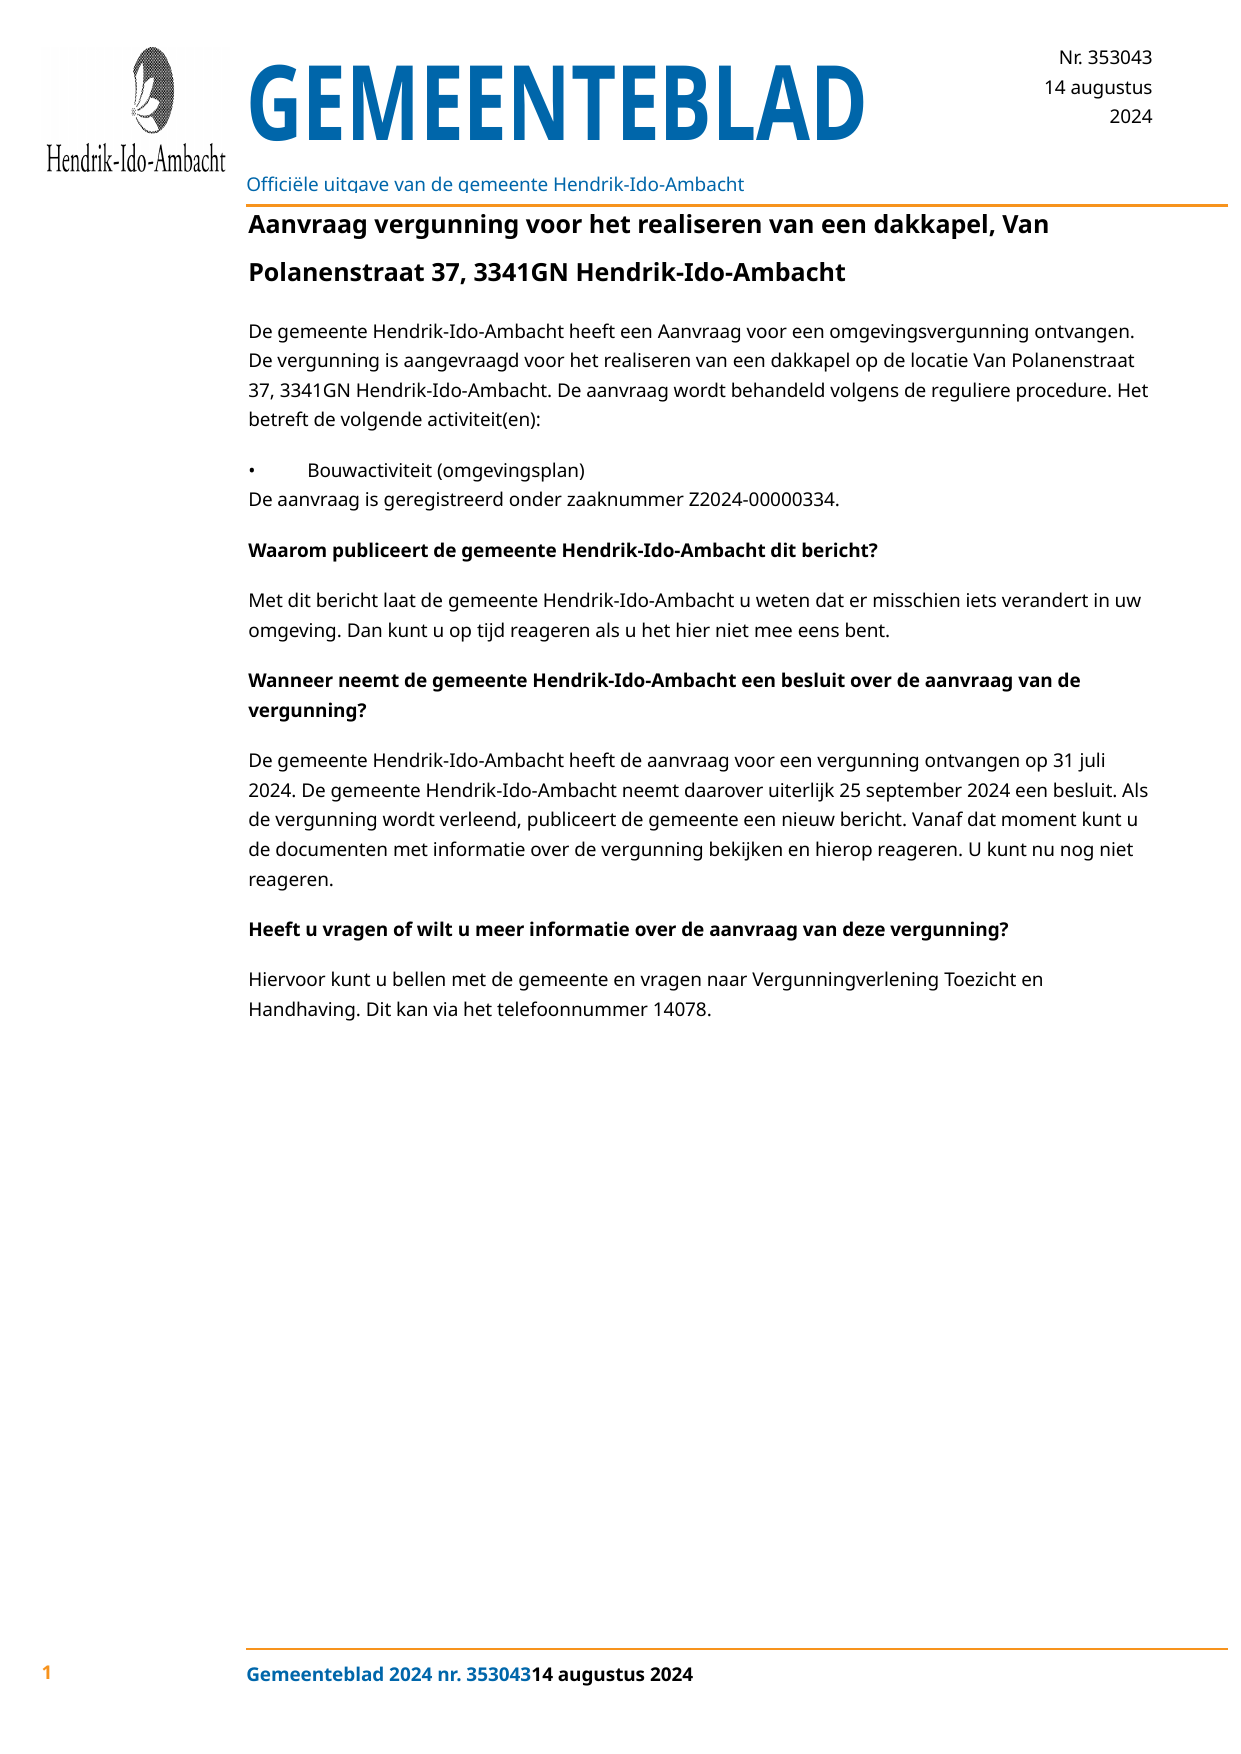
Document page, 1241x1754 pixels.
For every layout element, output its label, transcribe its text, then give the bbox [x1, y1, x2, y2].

text De aanvraag is geregistreerd onder zaaknummer Z2024-00000334. [248, 487, 1152, 512]
text Aanvraag vergunning voor het realiseren van een dakkapel, Van Polanenstraat 37, 3341GN Hendrik-Ido-Ambacht [248, 207, 1152, 288]
text Hiervoor kunt u bellen met de gemeente en vragen naar Vergunningverlening Toezicht en Handhaving. Dit kan via het telefoonnummer 14078. [248, 967, 1152, 1022]
text De gemeente Hendrik-Ido-Ambacht heeft de aanvraag voor een vergunning ontvangen op 31 juli 2024. De gemeente Hendrik-Ido-Ambacht neemt daarover uiterlijk 25 september 2024 een besluit. Als de vergunning wordt verleend, publiceert de gemeente een nieuw bericht. Vanaf dat moment kunt u de documenten met informatie over de vergunning bekijken en hierop reageren. U kunt nu nog niet reageren. [248, 747, 1152, 892]
picture [41, 47, 231, 172]
text De gemeente Hendrik-Ido-Ambacht heeft een Aanvraag voor een omgevingsvergunning ontvangen. De vergunning is aangevraagd voor het realiseren van een dakkapel op de locatie Van Polanenstraat 37, 3341GN Hendrik-Ido-Ambacht. De aanvraag wordt behandeld volgens de reguliere procedure. Het betreft de volgende activiteit(en): [248, 318, 1152, 432]
text Waarom publiceert de gemeente Hendrik-Ido-Ambacht dit bericht? [248, 537, 1152, 563]
list Bouwactiviteit (omgevingsplan) [248, 457, 1152, 483]
text Wanneer neemt de gemeente Hendrik-Ido-Ambacht een besluit over de aanvraag van de vergunning? [248, 667, 1152, 723]
text Heeft u vragen of wilt u meer informatie over de aanvraag van deze vergunning? [248, 916, 1152, 942]
text Met dit bericht laat de gemeente Hendrik-Ido-Ambacht u weten dat er misschien iets verandert in uw omgeving. Dan kunt u op tijd reageren als u het hier niet mee eens bent. [248, 587, 1152, 643]
